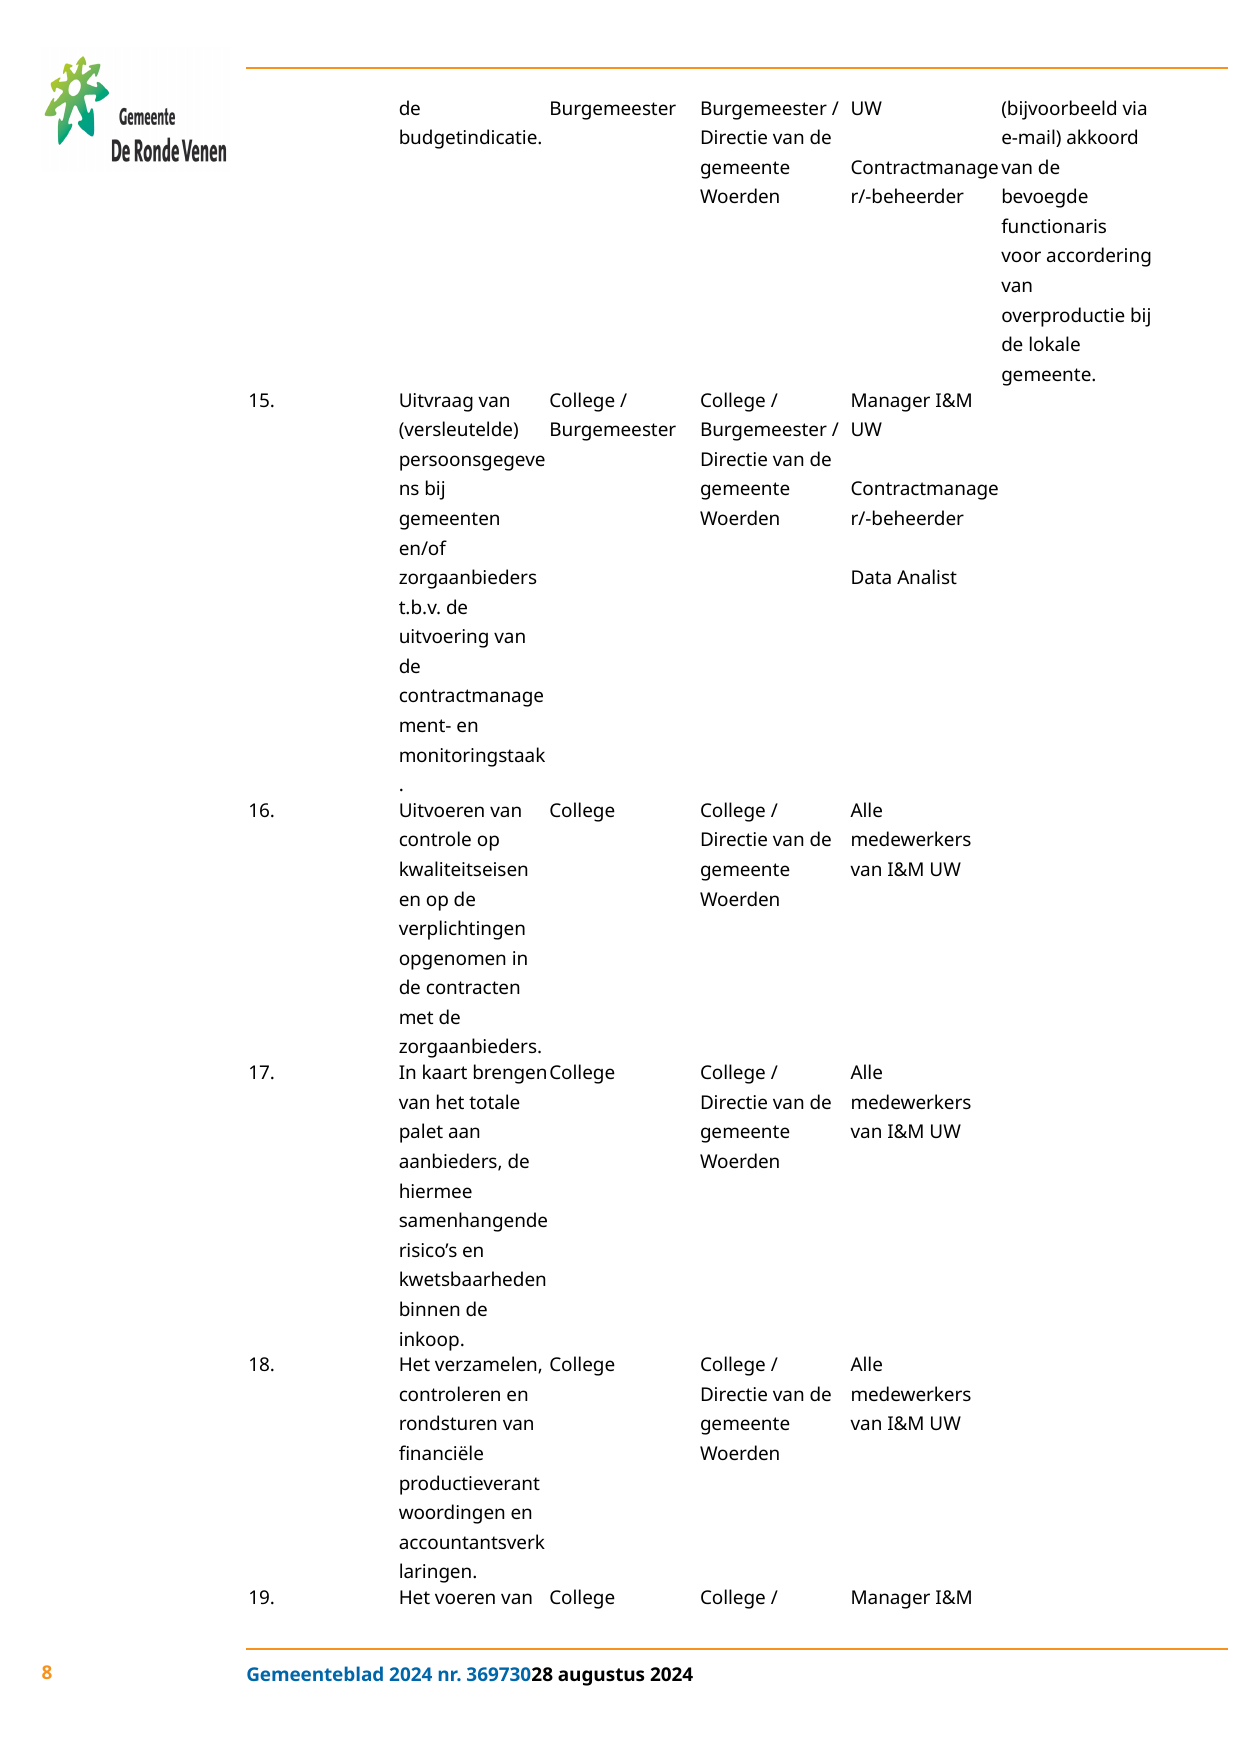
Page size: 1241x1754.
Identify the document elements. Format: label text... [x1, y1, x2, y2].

table_cell College / [700, 1584, 850, 1610]
table_cell College / Directie van de gemeente Woerden [700, 797, 850, 1059]
table_cell (bijvoorbeeld via e-mail) akkoord van de bevoegde functionaris voor accordering van overproductie bij de lokale gemeente. [1001, 95, 1152, 387]
table_cell College [549, 1060, 700, 1351]
table_cell Manager I&M [850, 1584, 1001, 1610]
table_cell College [549, 1584, 700, 1610]
table_cell [1001, 1060, 1152, 1351]
table_cell College / Directie van de gemeente Woerden [700, 1060, 850, 1351]
table_cell College [549, 1351, 700, 1584]
table_cell 16. [248, 797, 398, 1059]
table_cell 19. [248, 1584, 398, 1610]
table_cell Uitvoeren van controle op kwaliteitseisen en op de verplichtingen opgenomen in de contracten met de zorgaanbieders. [399, 797, 549, 1059]
table_cell 17. [248, 1060, 398, 1351]
table_cell UW Contractmanager/-beheerder [850, 95, 1001, 387]
table_cell College / Directie van de gemeente Woerden [700, 1351, 850, 1584]
table_cell College [549, 797, 700, 1059]
table_cell In kaart brengen van het totale palet aan aanbieders, de hiermee samenhangende risico’s en kwetsbaarheden binnen de inkoop. [399, 1060, 549, 1351]
table_cell [1001, 1351, 1152, 1584]
table_cell Alle medewerkers van I&M UW [850, 1351, 1001, 1584]
table_cell [248, 95, 398, 387]
table_cell Burgemeester / Directie van de gemeente Woerden [700, 95, 850, 387]
table_cell Alle medewerkers van I&M UW [850, 1060, 1001, 1351]
table_cell Het verzamelen, controleren en rondsturen van financiële productieverantwoordingen en accountantsverklaringen. [399, 1351, 549, 1584]
table_cell [1001, 1584, 1152, 1610]
table_cell [1001, 387, 1152, 797]
table_cell Manager I&M UW Contractmanager/-beheerder Data Analist [850, 387, 1001, 797]
table_cell College / Burgemeester / Directie van de gemeente Woerden [700, 387, 850, 797]
picture [41, 47, 231, 172]
table_cell Uitvraag van (versleutelde) persoonsgegevens bij gemeenten en/of zorgaanbieders t.b.v. de uitvoering van de contractmanagement- en monitoringstaak. [399, 387, 549, 797]
table_cell 18. [248, 1351, 398, 1584]
table_cell Alle medewerkers van I&M UW [850, 797, 1001, 1059]
table_cell Het voeren van [399, 1584, 549, 1610]
table_cell Burgemeester [549, 95, 700, 387]
table_cell [1001, 797, 1152, 1059]
table_cell College / Burgemeester [549, 387, 700, 797]
table_cell 15. [248, 387, 398, 797]
table_cell de budgetindicatie. [399, 95, 549, 387]
